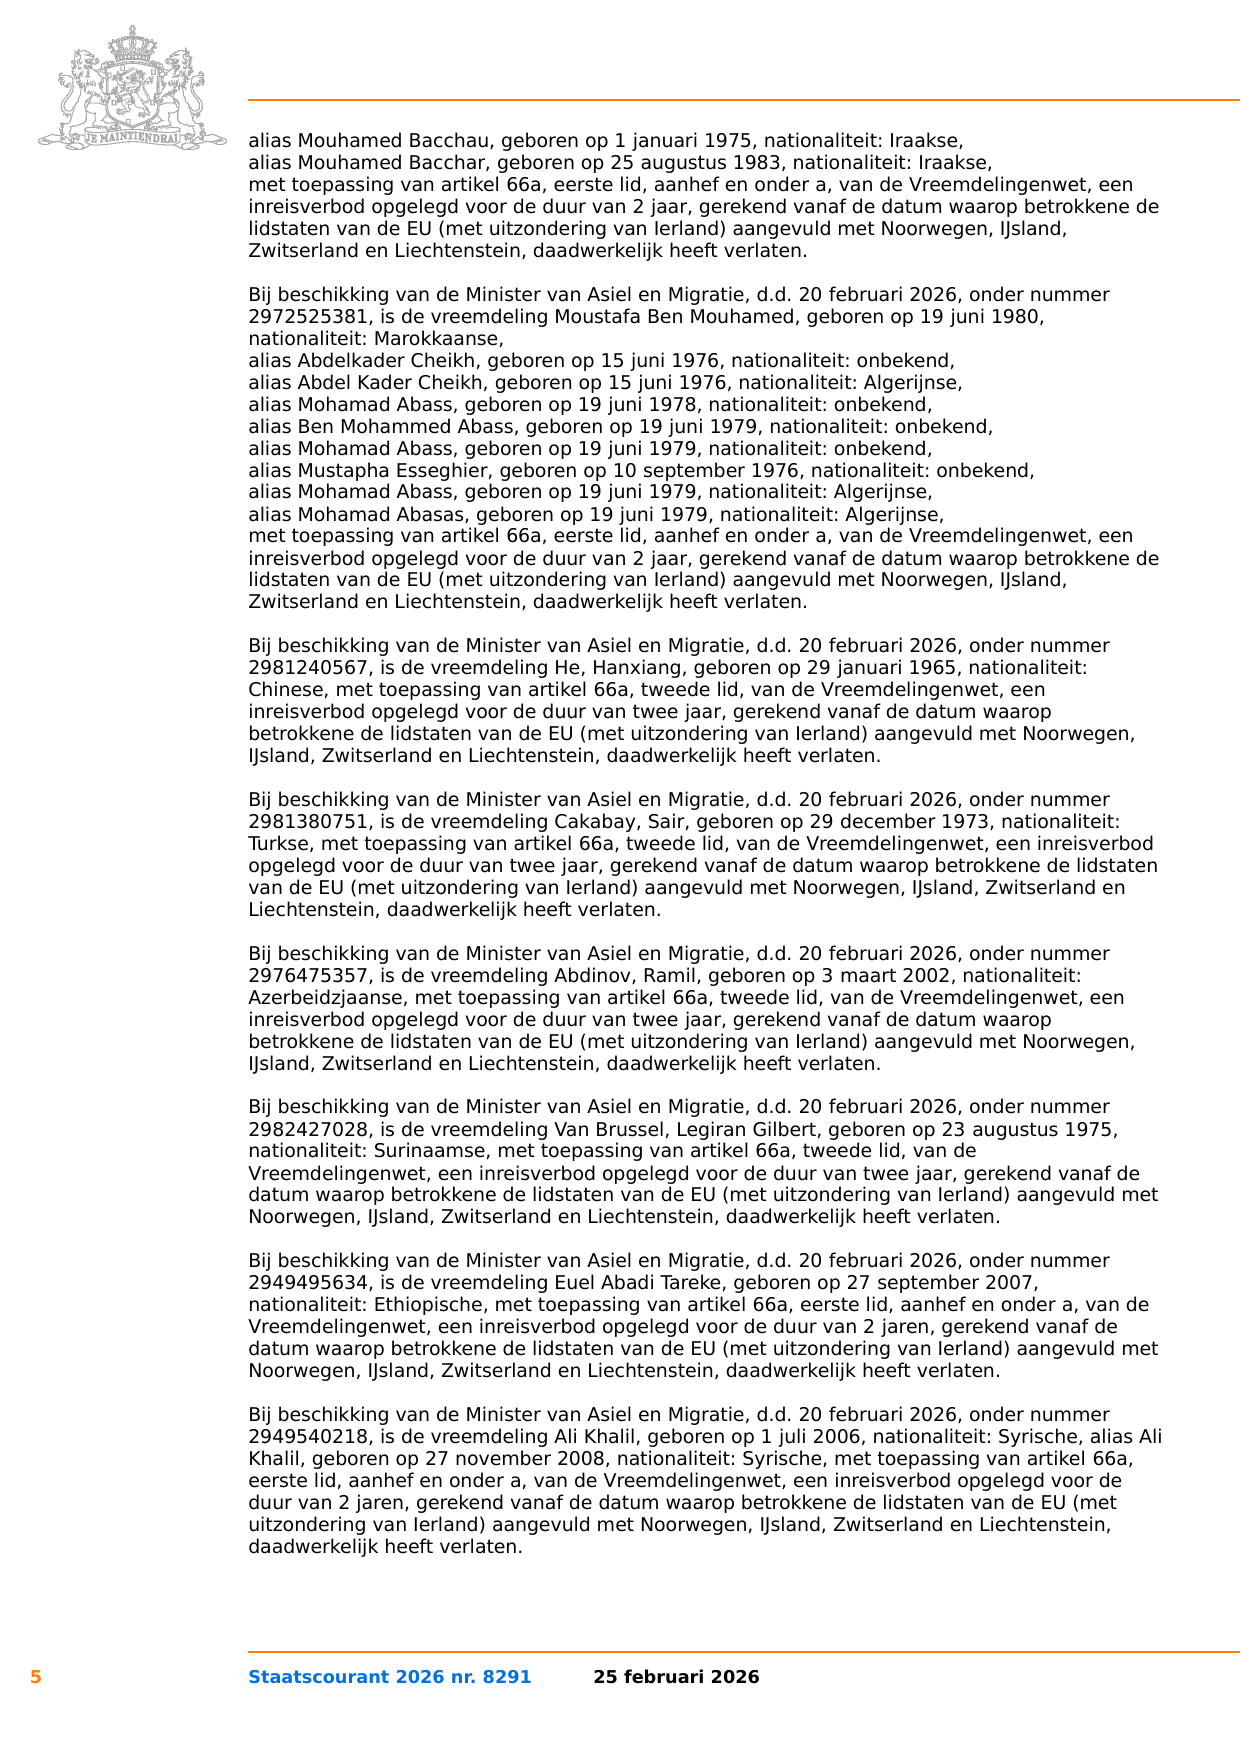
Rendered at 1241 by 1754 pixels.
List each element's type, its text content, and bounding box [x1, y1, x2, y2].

text alias Abdelkader Cheikh, geboren op 15 juni 1976, nationaliteit: onbekend, [248, 349, 1163, 372]
text Bij beschikking van de Minister van Asiel en Migratie, d.d. 20 februari 2026, onder nummer 2972525381, is de vreemdeling Moustafa Ben Mouhamed, geboren op 19 juni 1980, nationaliteit: Marokkaanse, [248, 284, 1163, 349]
text alias Ben Mohammed Abass, geboren op 19 juni 1979, nationaliteit: onbekend, [248, 416, 1163, 437]
text alias Mustapha Esseghier, geboren op 10 september 1976, nationaliteit: onbekend, [248, 459, 1163, 481]
text met toepassing van artikel 66a, eerste lid, aanhef en onder a, van de Vreemdelingenwet, een inreisverbod opgelegd voor de duur van 2 jaar, gerekend vanaf de datum waarop betrokkene de lidstaten van de EU (met uitzondering van Ierland) aangevuld met Noorwegen, IJsland, Zwitserland en Liechtenstein, daadwerkelijk heeft verlaten. [248, 174, 1163, 262]
text alias Mohamad Abass, geboren op 19 juni 1979, nationaliteit: Algerijnse, [248, 481, 1163, 503]
text met toepassing van artikel 66a, eerste lid, aanhef en onder a, van de Vreemdelingenwet, een inreisverbod opgelegd voor de duur van 2 jaar, gerekend vanaf de datum waarop betrokkene de lidstaten van de EU (met uitzondering van Ierland) aangevuld met Noorwegen, IJsland, Zwitserland en Liechtenstein, daadwerkelijk heeft verlaten. [248, 525, 1163, 613]
text alias Mohamad Abasas, geboren op 19 juni 1979, nationaliteit: Algerijnse, [248, 503, 1163, 525]
text Bij beschikking van de Minister van Asiel en Migratie, d.d. 20 februari 2026, onder nummer 2949495634, is de vreemdeling Euel Abadi Tareke, geboren op 27 september 2007, nationaliteit: Ethiopische, met toepassing van artikel 66a, eerste lid, aanhef en onder a, van de Vreemdelingenwet, een inreisverbod opgelegd voor de duur van 2 jaren, gerekend vanaf de datum waarop betrokkene de lidstaten van de EU (met uitzondering van Ierland) aangevuld met Noorwegen, IJsland, Zwitserland en Liechtenstein, daadwerkelijk heeft verlaten. [248, 1250, 1163, 1382]
text Bij beschikking van de Minister van Asiel en Migratie, d.d. 20 februari 2026, onder nummer 2981380751, is de vreemdeling Cakabay, Sair, geboren op 29 december 1973, nationaliteit: Turkse, met toepassing van artikel 66a, tweede lid, van de Vreemdelingenwet, een inreisverbod opgelegd voor de duur van twee jaar, gerekend vanaf de datum waarop betrokkene de lidstaten van de EU (met uitzondering van Ierland) aangevuld met Noorwegen, IJsland, Zwitserland en Liechtenstein, daadwerkelijk heeft verlaten. [248, 789, 1163, 921]
text alias Mouhamed Bacchau, geboren op 1 januari 1975, nationaliteit: Iraakse, [248, 130, 1163, 152]
text alias Abdel Kader Cheikh, geboren op 15 juni 1976, nationaliteit: Algerijnse, [248, 372, 1163, 393]
text Bij beschikking van de Minister van Asiel en Migratie, d.d. 20 februari 2026, onder nummer 2982427028, is de vreemdeling Van Brussel, Legiran Gilbert, geboren op 23 augustus 1975, nationaliteit: Surinaamse, met toepassing van artikel 66a, tweede lid, van de Vreemdelingenwet, een inreisverbod opgelegd voor de duur van twee jaar, gerekend vanaf de datum waarop betrokkene de lidstaten van de EU (met uitzondering van Ierland) aangevuld met Noorwegen, IJsland, Zwitserland en Liechtenstein, daadwerkelijk heeft verlaten. [248, 1096, 1163, 1228]
text alias Mohamad Abass, geboren op 19 juni 1978, nationaliteit: onbekend, [248, 393, 1163, 416]
text alias Mouhamed Bacchar, geboren op 25 augustus 1983, nationaliteit: Iraakse, [248, 152, 1163, 174]
text Bij beschikking van de Minister van Asiel en Migratie, d.d. 20 februari 2026, onder nummer 2976475357, is de vreemdeling Abdinov, Ramil, geboren op 3 maart 2002, nationaliteit: Azerbeidzjaanse, met toepassing van artikel 66a, tweede lid, van de Vreemdelingenwet, een inreisverbod opgelegd voor de duur van twee jaar, gerekend vanaf de datum waarop betrokkene de lidstaten van de EU (met uitzondering van Ierland) aangevuld met Noorwegen, IJsland, Zwitserland en Liechtenstein, daadwerkelijk heeft verlaten. [248, 943, 1163, 1074]
picture [38, 25, 227, 150]
text Bij beschikking van de Minister van Asiel en Migratie, d.d. 20 februari 2026, onder nummer 2981240567, is de vreemdeling He, Hanxiang, geboren op 29 januari 1965, nationaliteit: Chinese, met toepassing van artikel 66a, tweede lid, van de Vreemdelingenwet, een inreisverbod opgelegd voor de duur van twee jaar, gerekend vanaf de datum waarop betrokkene de lidstaten van de EU (met uitzondering van Ierland) aangevuld met Noorwegen, IJsland, Zwitserland en Liechtenstein, daadwerkelijk heeft verlaten. [248, 635, 1163, 767]
text alias Mohamad Abass, geboren op 19 juni 1979, nationaliteit: onbekend, [248, 437, 1163, 459]
text Bij beschikking van de Minister van Asiel en Migratie, d.d. 20 februari 2026, onder nummer 2949540218, is de vreemdeling Ali Khalil, geboren op 1 juli 2006, nationaliteit: Syrische, alias Ali Khalil, geboren op 27 november 2008, nationaliteit: Syrische, met toepassing van artikel 66a, eerste lid, aanhef en onder a, van de Vreemdelingenwet, een inreisverbod opgelegd voor de duur van 2 jaren, gerekend vanaf de datum waarop betrokkene de lidstaten van de EU (met uitzondering van Ierland) aangevuld met Noorwegen, IJsland, Zwitserland en Liechtenstein, daadwerkelijk heeft verlaten. [248, 1404, 1163, 1558]
